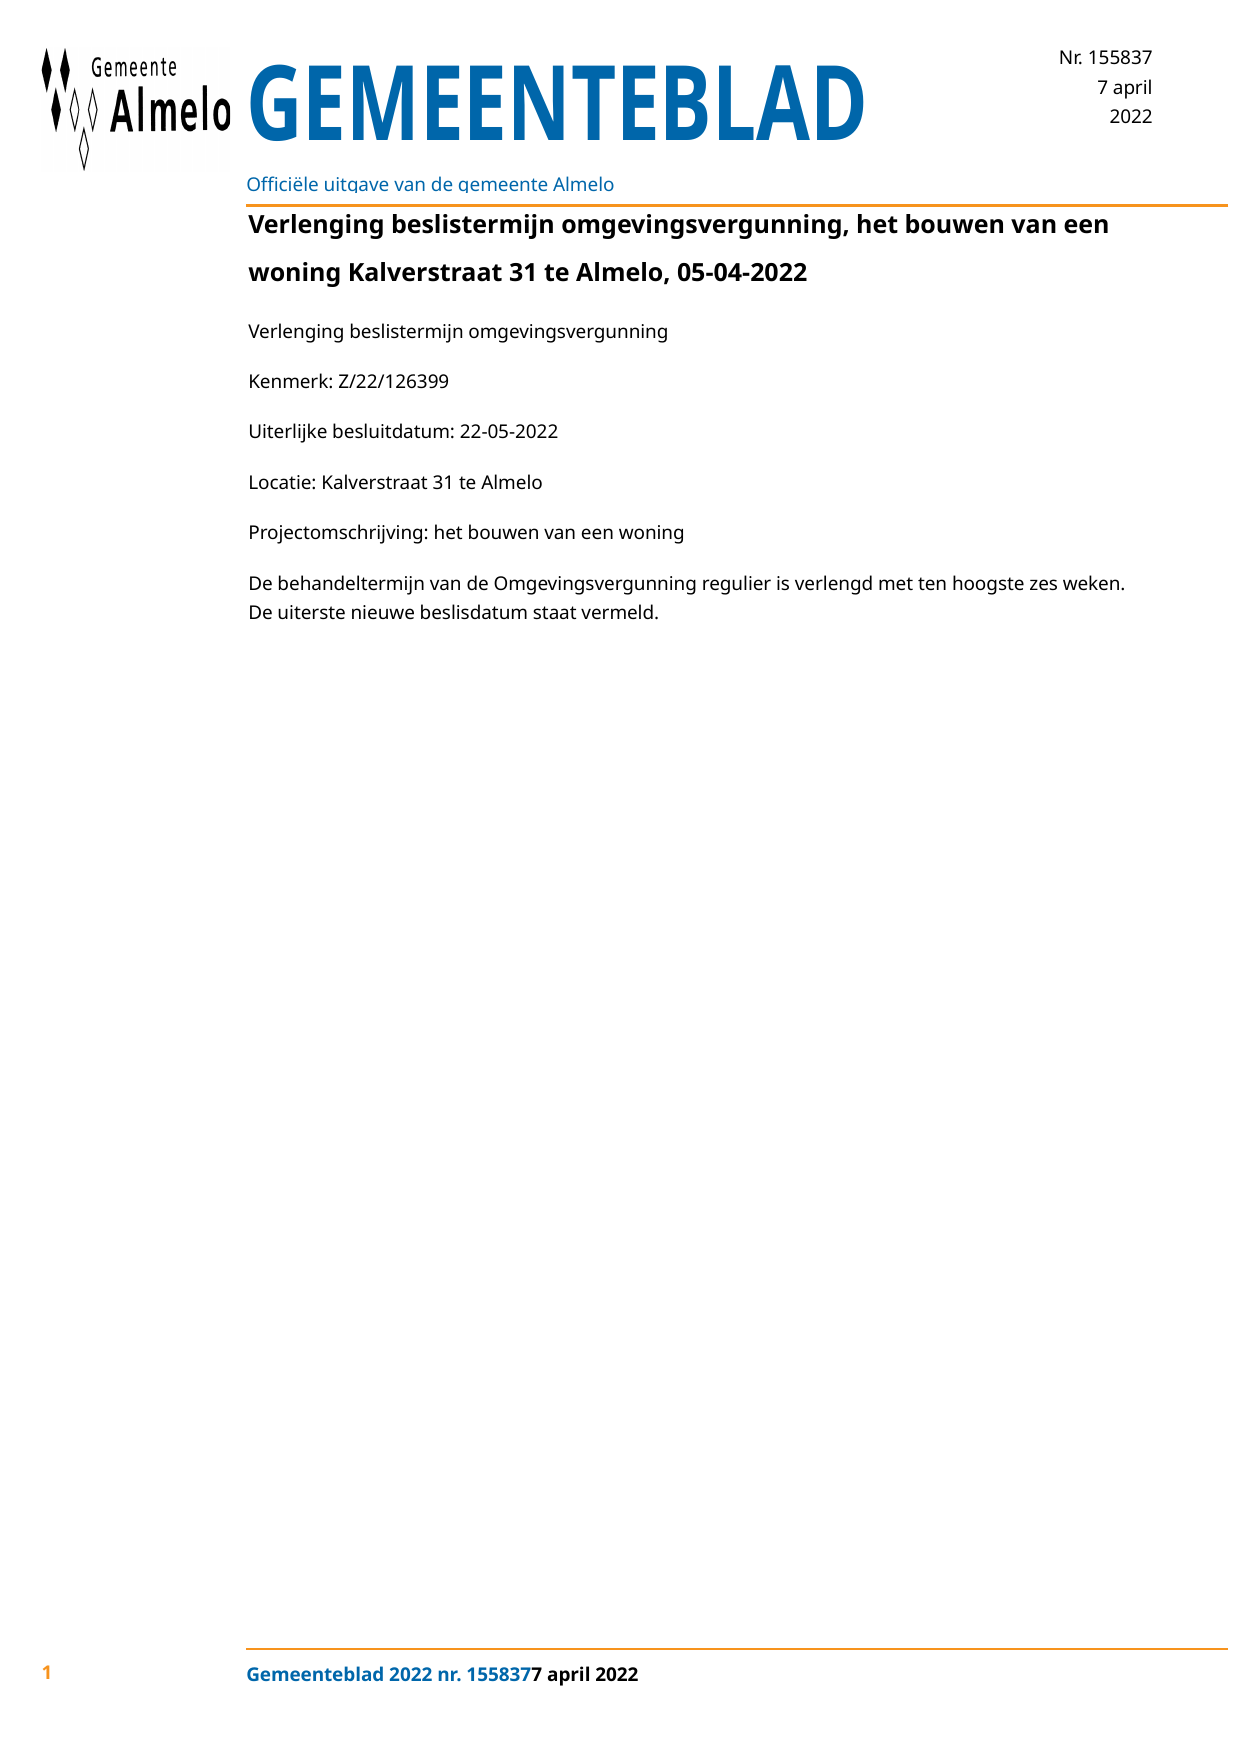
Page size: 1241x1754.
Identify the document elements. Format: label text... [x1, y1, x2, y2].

text Kenmerk: Z/22/126399 [248, 368, 1152, 394]
text Locatie: Kalverstraat 31 te Almelo [248, 469, 1152, 495]
text Projectomschrijving: het bouwen van een woning [248, 519, 1152, 545]
text Verlenging beslistermijn omgevingsvergunning, het bouwen van een woning Kalverstraat 31 te Almelo, 05-04-2022 [248, 207, 1152, 288]
text Uiterlijke besluitdatum: 22-05-2022 [248, 419, 1152, 444]
text Verlenging beslistermijn omgevingsvergunning [248, 318, 1152, 344]
picture [41, 47, 231, 172]
text De behandeltermijn van de Omgevingsvergunning regulier is verlengd met ten hoogste zes weken. De uiterste nieuwe beslisdatum staat vermeld. [248, 570, 1152, 625]
